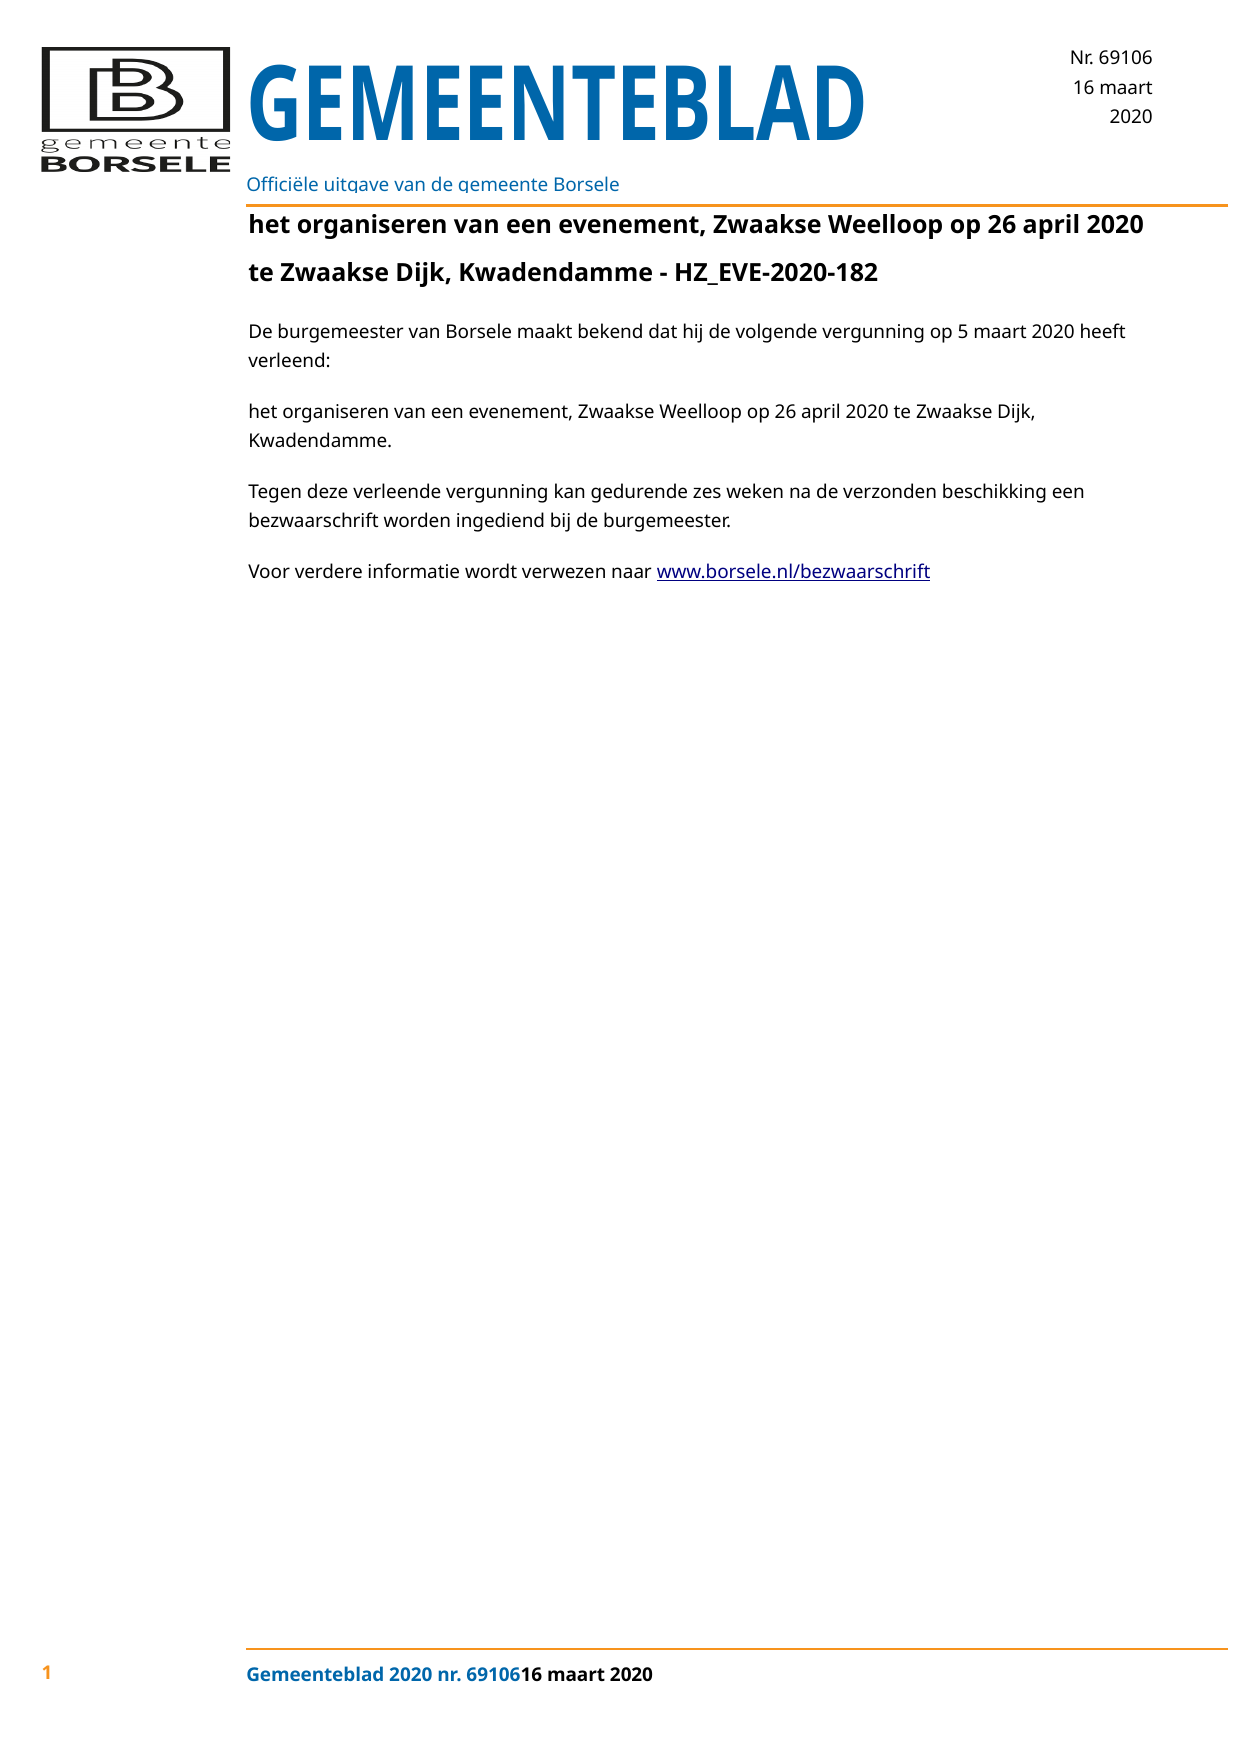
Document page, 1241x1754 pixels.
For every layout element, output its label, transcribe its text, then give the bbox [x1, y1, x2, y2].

text Tegen deze verleende vergunning kan gedurende zes weken na de verzonden beschikking een bezwaarschrift worden ingediend bij de burgemeester. [248, 478, 1152, 533]
text De burgemeester van Borsele maakt bekend dat hij de volgende vergunning op 5 maart 2020 heeft verleend: [248, 318, 1152, 373]
text Voor verdere informatie wordt verwezen naar www.borsele.nl/bezwaarschrift [248, 558, 1152, 584]
text het organiseren van een evenement, Zwaakse Weelloop op 26 april 2020 te Zwaakse Dijk, Kwadendamme - HZ_EVE-2020-182 [248, 207, 1152, 288]
text het organiseren van een evenement, Zwaakse Weelloop op 26 april 2020 te Zwaakse Dijk, Kwadendamme. [248, 398, 1152, 453]
picture [41, 47, 231, 172]
